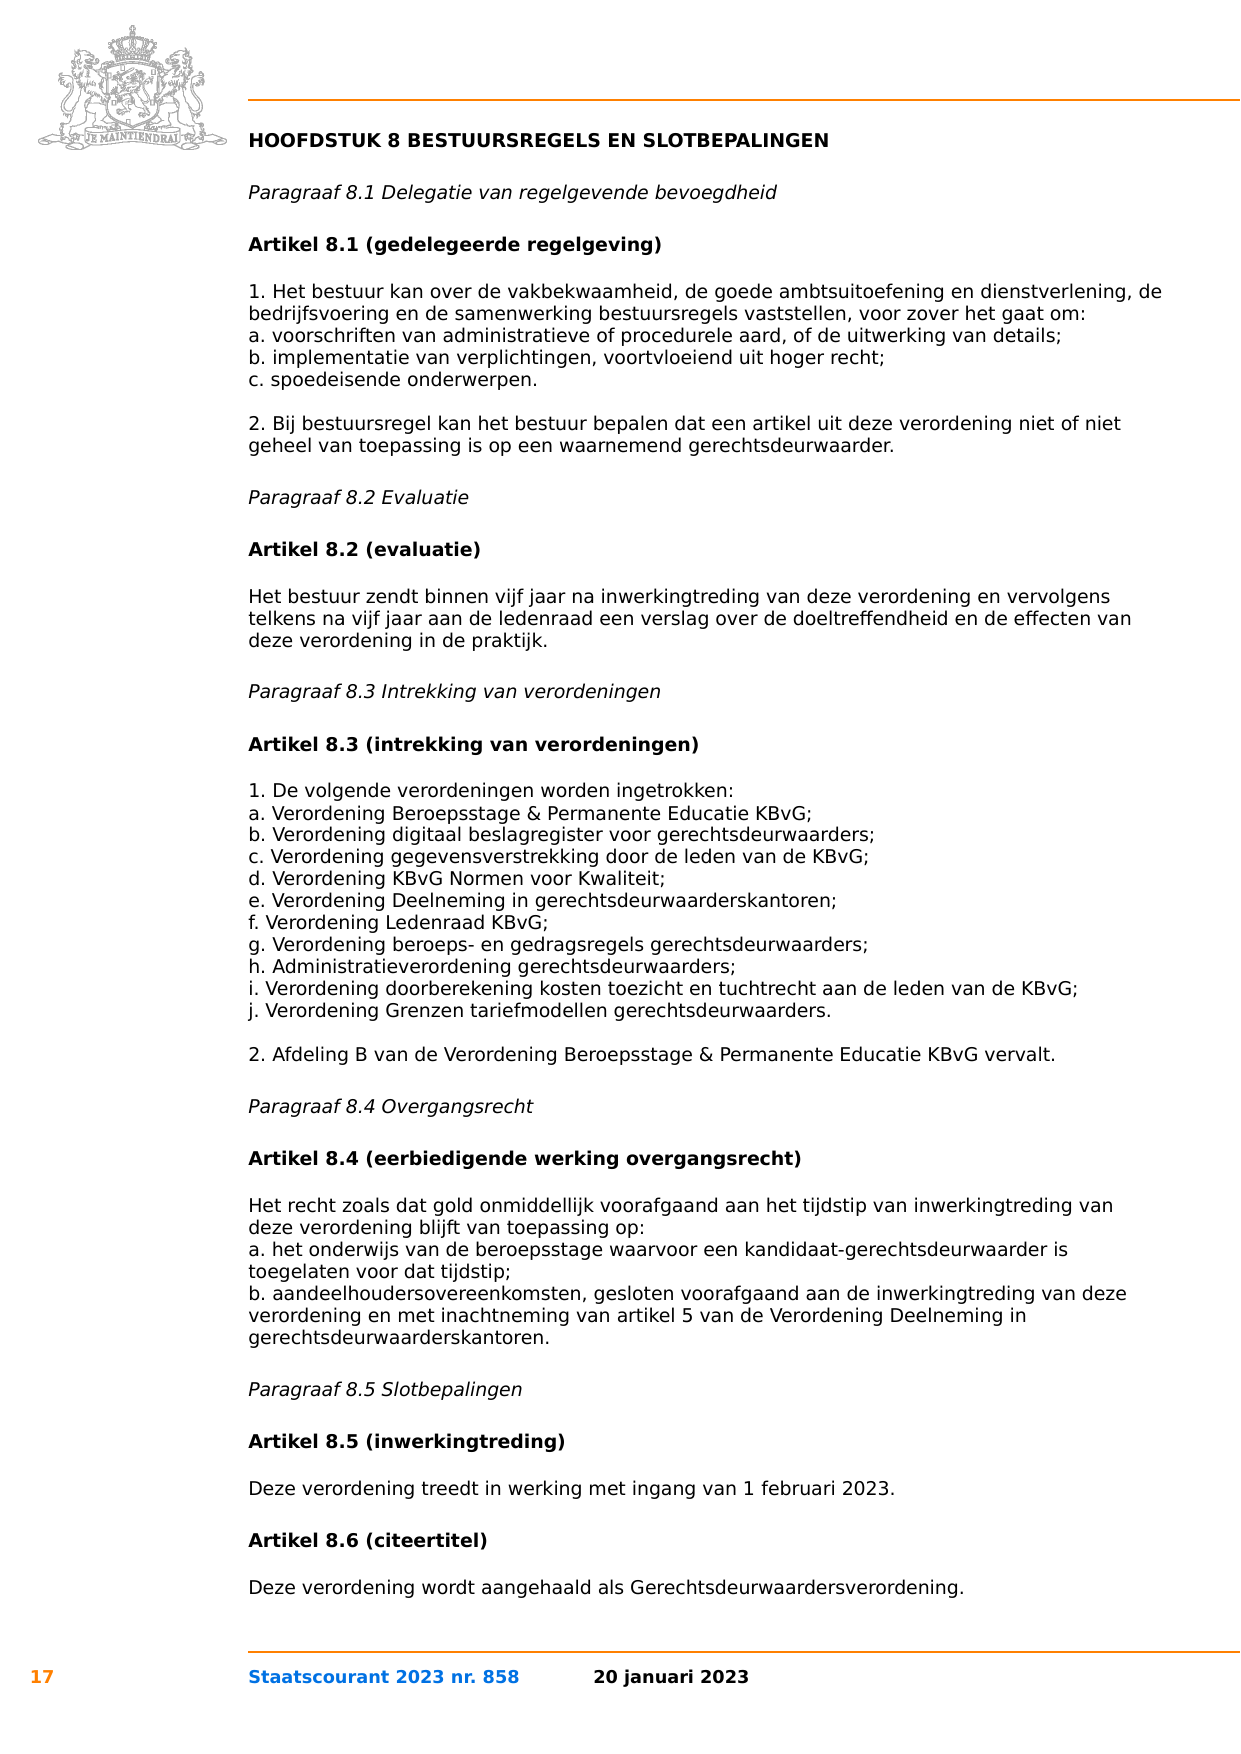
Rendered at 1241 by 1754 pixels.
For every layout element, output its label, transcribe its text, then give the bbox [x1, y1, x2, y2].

text b. Verordening digitaal beslagregister voor gerechtsdeurwaarders; [248, 824, 1163, 846]
subtitle Artikel 8.5 (inwerkingtreding) [248, 1431, 1163, 1453]
text j. Verordening Grenzen tariefmodellen gerechtsdeurwaarders. [248, 1000, 1163, 1022]
text a. voorschriften van administratieve of procedurele aard, of de uitwerking van details; [248, 325, 1163, 347]
text b. aandeelhoudersovereenkomsten, gesloten voorafgaand aan de inwerkingtreding van deze verordening en met inachtneming van artikel 5 van de Verordening Deelneming in gerechtsdeurwaarderskantoren. [248, 1283, 1163, 1349]
text Deze verordening treedt in werking met ingang van 1 februari 2023. [248, 1478, 1163, 1500]
text a. Verordening Beroepsstage & Permanente Educatie KBvG; [248, 802, 1163, 824]
text c. Verordening gegevensverstrekking door de leden van de KBvG; [248, 846, 1163, 868]
subtitle Paragraaf 8.2 Evaluatie [248, 487, 1163, 508]
subtitle HOOFDSTUK 8 BESTUURSREGELS EN SLOTBEPALINGEN [248, 130, 1163, 152]
text 1. Het bestuur kan over de vakbekwaamheid, de goede ambtsuitoefening en dienstverlening, de bedrijfsvoering en de samenwerking bestuursregels vaststellen, voor zover het gaat om: [248, 281, 1163, 325]
text d. Verordening KBvG Normen voor Kwaliteit; [248, 868, 1163, 890]
text b. implementatie van verplichtingen, voortvloeiend uit hoger recht; [248, 347, 1163, 369]
text f. Verordening Ledenraad KBvG; [248, 912, 1163, 934]
text c. spoedeisende onderwerpen. [248, 369, 1163, 391]
text h. Administratieverordening gerechtsdeurwaarders; [248, 956, 1163, 978]
picture [38, 25, 227, 150]
subtitle Paragraaf 8.1 Delegatie van regelgevende bevoegdheid [248, 182, 1163, 204]
text g. Verordening beroeps- en gedragsregels gerechtsdeurwaarders; [248, 934, 1163, 956]
text i. Verordening doorberekening kosten toezicht en tuchtrecht aan de leden van de KBvG; [248, 978, 1163, 1000]
text Het recht zoals dat gold onmiddellijk voorafgaand aan het tijdstip van inwerkingtreding van deze verordening blijft van toepassing op: [248, 1195, 1163, 1239]
text 2. Bij bestuursregel kan het bestuur bepalen dat een artikel uit deze verordening niet of niet geheel van toepassing is op een waarnemend gerechtsdeurwaarder. [248, 413, 1163, 457]
subtitle Artikel 8.3 (intrekking van verordeningen) [248, 733, 1163, 755]
subtitle Paragraaf 8.3 Intrekking van verordeningen [248, 681, 1163, 703]
subtitle Artikel 8.1 (gedelegeerde regelgeving) [248, 234, 1163, 256]
text 1. De volgende verordeningen worden ingetrokken: [248, 780, 1163, 802]
subtitle Artikel 8.4 (eerbiedigende werking overgangsrecht) [248, 1148, 1163, 1170]
subtitle Paragraaf 8.5 Slotbepalingen [248, 1379, 1163, 1401]
text Het bestuur zendt binnen vijf jaar na inwerkingtreding van deze verordening en vervolgens telkens na vijf jaar aan de ledenraad een verslag over de doeltreffendheid en de effecten van deze verordening in de praktijk. [248, 586, 1163, 651]
subtitle Artikel 8.6 (citeertitel) [248, 1530, 1163, 1552]
subtitle Paragraaf 8.4 Overgangsrecht [248, 1096, 1163, 1118]
text Deze verordening wordt aangehaald als Gerechtsdeurwaardersverordening. [248, 1577, 1163, 1599]
text e. Verordening Deelneming in gerechtsdeurwaarderskantoren; [248, 890, 1163, 912]
text a. het onderwijs van de beroepsstage waarvoor een kandidaat-gerechtsdeurwaarder is toegelaten voor dat tijdstip; [248, 1239, 1163, 1283]
text 2. Afdeling B van de Verordening Beroepsstage & Permanente Educatie KBvG vervalt. [248, 1044, 1163, 1066]
subtitle Artikel 8.2 (evaluatie) [248, 538, 1163, 561]
